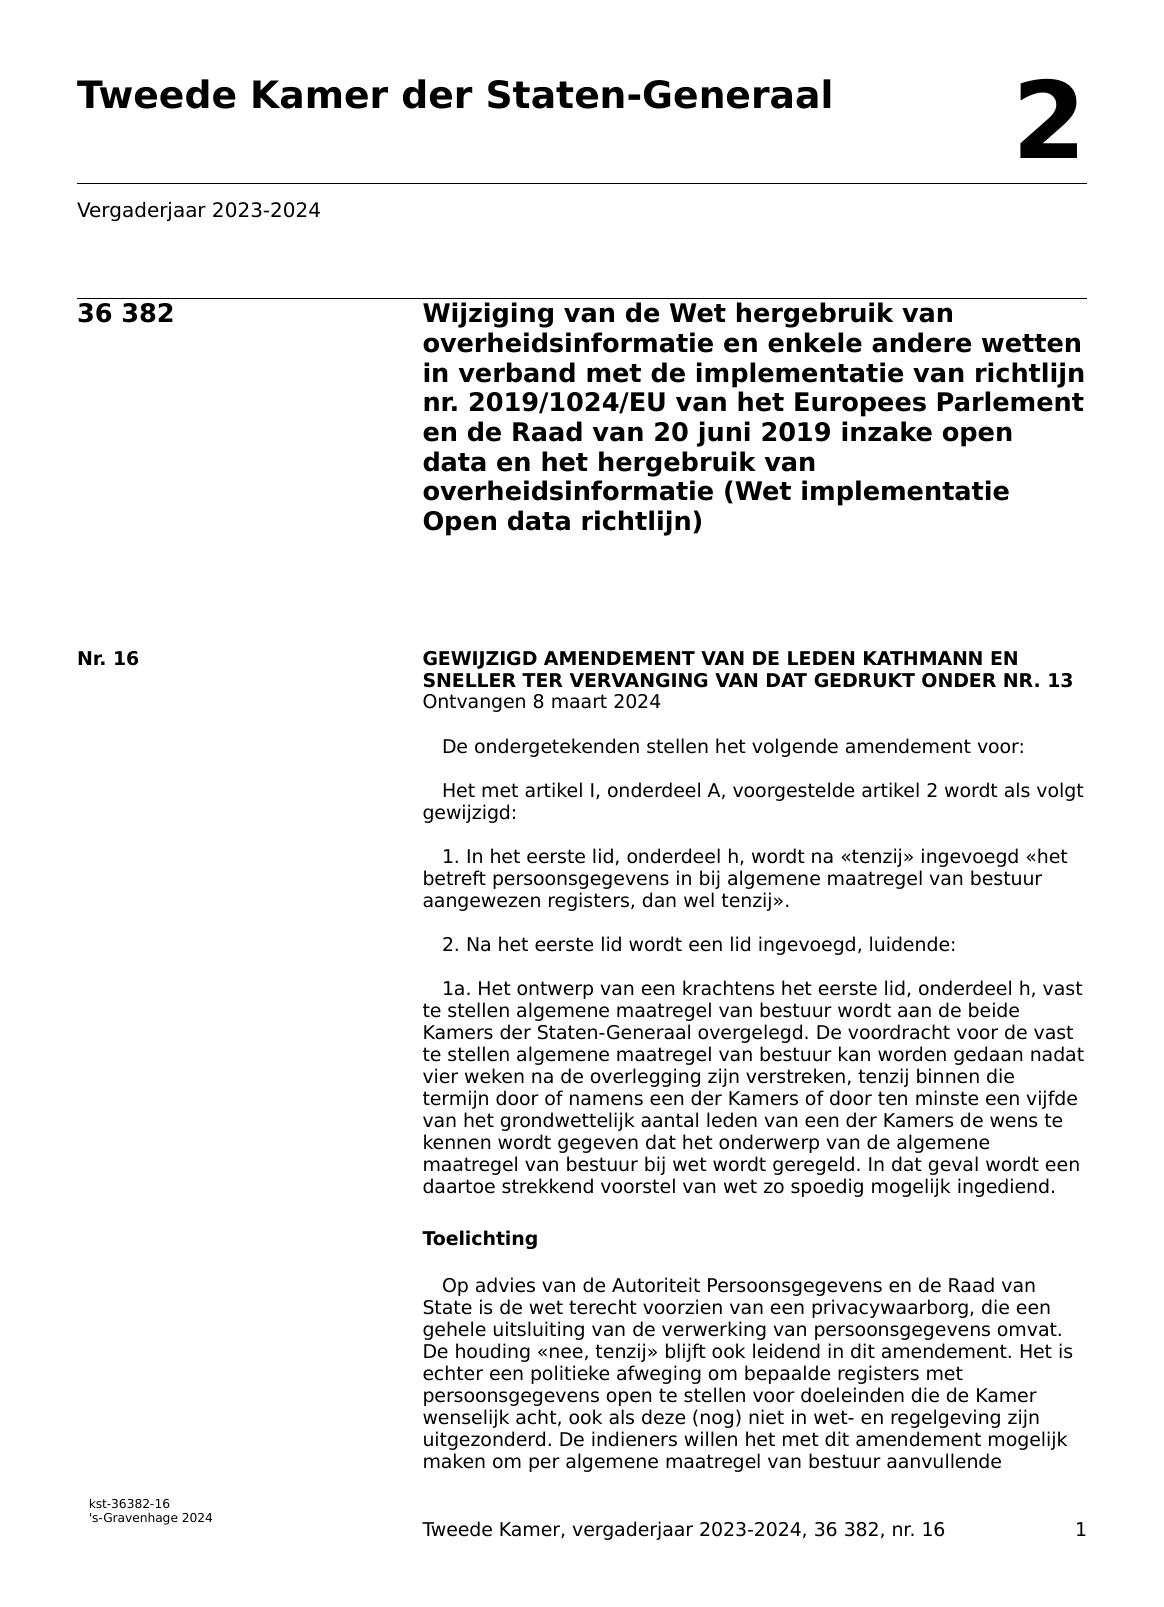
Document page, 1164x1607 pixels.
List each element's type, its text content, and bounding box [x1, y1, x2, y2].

text Het met artikel I, onderdeel A, voorgestelde artikel 2 wordt als volgt gewijzigd: [422, 780, 1087, 824]
table_cell Vergaderjaar 2023-2024 [77, 184, 1087, 298]
table_header Tweede Kamer der Staten-Generaal [77, 59, 886, 183]
text De ondergetekenden stellen het volgende amendement voor: [422, 736, 1087, 758]
subtitle Toelichting [422, 1228, 1087, 1250]
text 2. Na het eerste lid wordt een lid ingevoegd, luidende: [422, 934, 1087, 956]
text kst-36382-16 [88, 1497, 323, 1511]
table_header 2 [886, 59, 1087, 183]
subtitle Nr. 16 GEWIJZIGD AMENDEMENT VAN DE LEDEN KATHMANN EN SNELLER TER VERVANGING VAN DAT GEDRUKT ONDER NR. 13 [77, 647, 1087, 691]
text Ontvangen 8 maart 2024 [422, 691, 1087, 713]
text 's-Gravenhage 2024 [88, 1511, 323, 1525]
text Op advies van de Autoriteit Persoonsgegevens en de Raad van State is de wet terecht voorzien van een privacywaarborg, die een gehele uitsluiting van de verwerking van persoonsgegevens omvat. De houding «nee, tenzij» blijft ook leidend in dit amendement. Het is echter een politieke afweging om bepaalde registers met persoonsgegevens open te stellen voor doeleinden die de Kamer wenselijk acht, ook als deze (nog) niet in wet- en regelgeving zijn uitgezonderd. De indieners willen het met dit amendement mogelijk maken om per algemene maatregel van bestuur aanvullende [422, 1275, 1087, 1473]
text 1. In het eerste lid, onderdeel h, wordt na «tenzij» ingevoegd «het betreft persoonsgegevens in bij algemene maatregel van bestuur aangewezen registers, dan wel tenzij». [422, 846, 1087, 912]
text 1a. Het ontwerp van een krachtens het eerste lid, onderdeel h, vast te stellen algemene maatregel van bestuur wordt aan de beide Kamers der Staten-Generaal overgelegd. De voordracht voor de vast te stellen algemene maatregel van bestuur kan worden gedaan nadat vier weken na de overlegging zijn verstreken, tenzij binnen die termijn door of namens een der Kamers of door ten minste een vijfde van het grondwettelijk aantal leden van een der Kamers de wens te kennen wordt gegeven dat het onderwerp van de algemene maatregel van bestuur bij wet wordt geregeld. In dat geval wordt een daartoe strekkend voorstel van wet zo spoedig mogelijk ingediend. [422, 978, 1087, 1198]
subtitle 36 382 Wijziging van de Wet hergebruik van overheidsinformatie en enkele andere wetten in verband met de implementatie van richtlijn nr. 2019/1024/EU van het Europees Parlement en de Raad van 20 juni 2019 inzake open data en het hergebruik van overheidsinformatie (Wet implementatie Open data richtlijn) [77, 299, 1087, 536]
